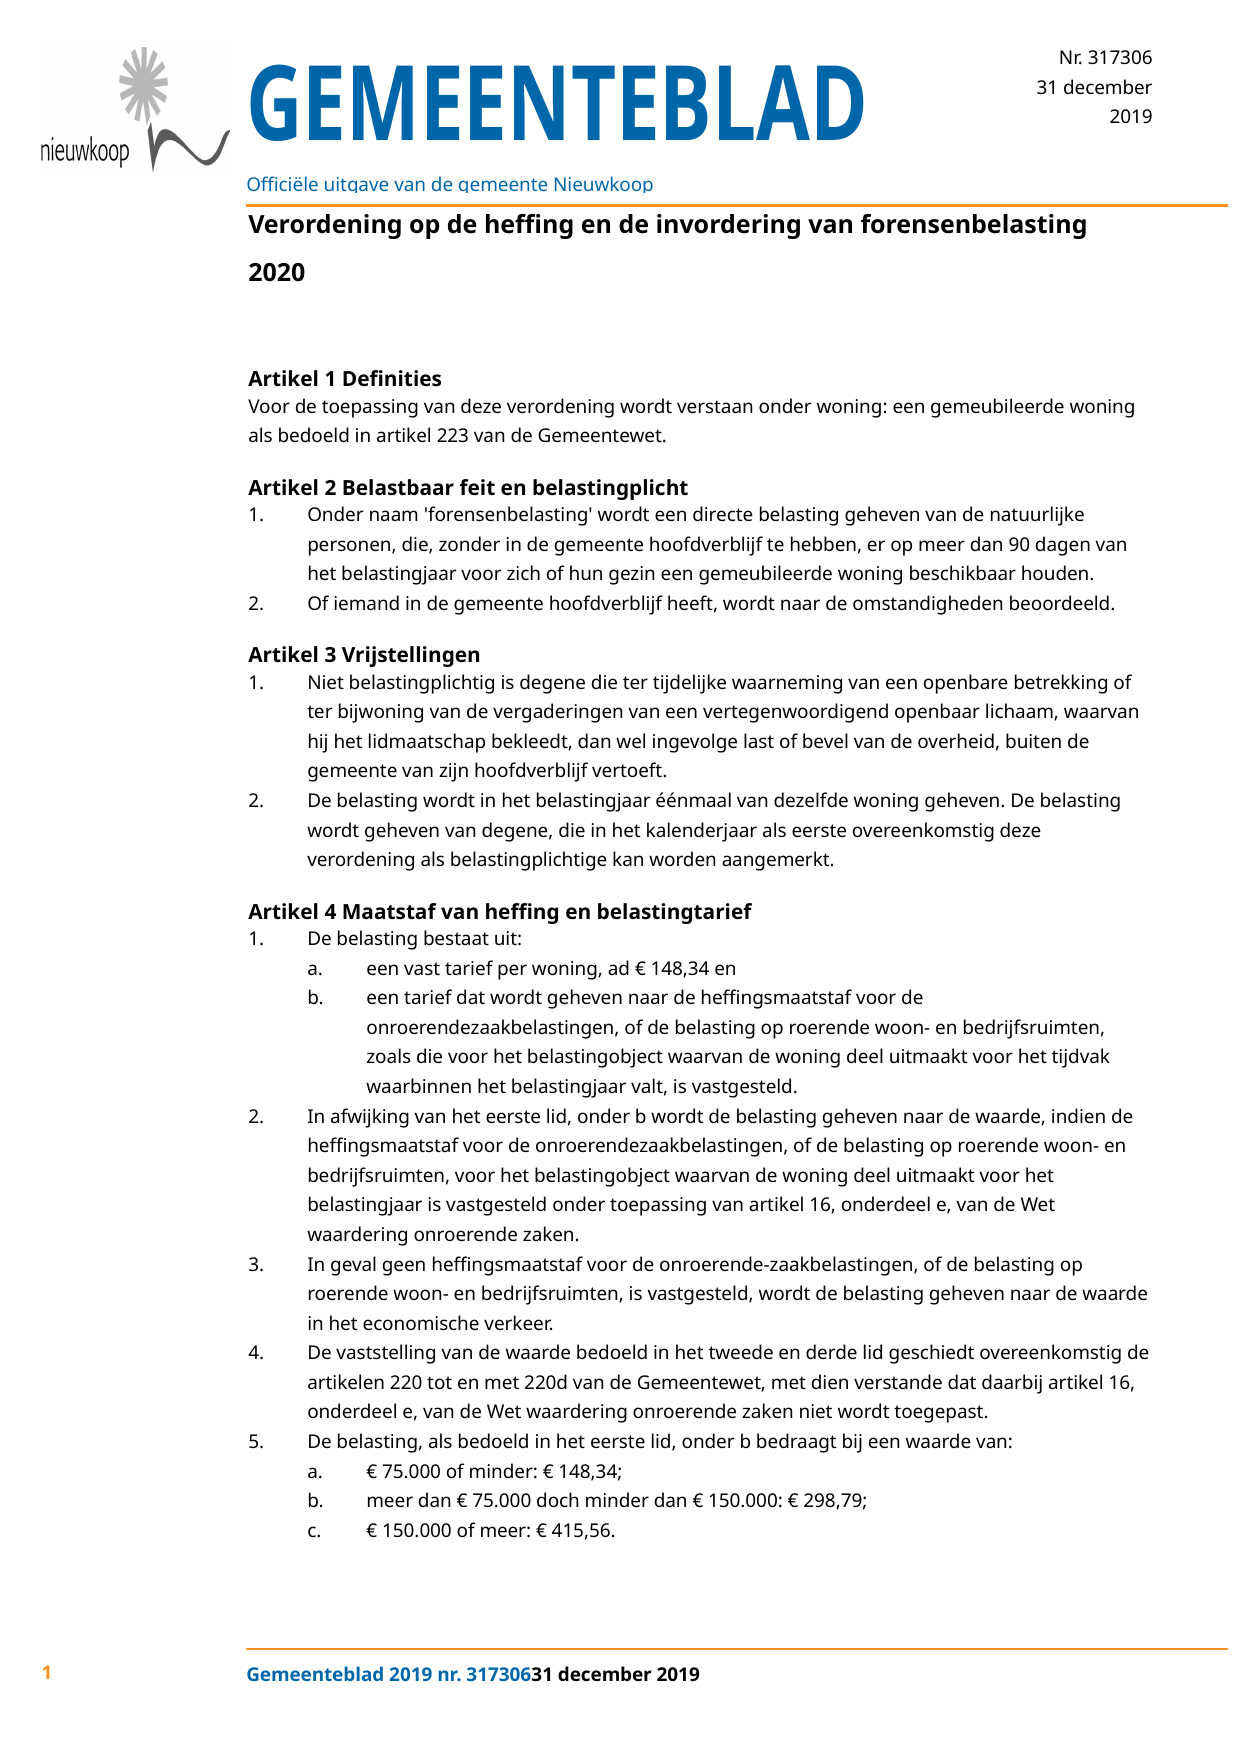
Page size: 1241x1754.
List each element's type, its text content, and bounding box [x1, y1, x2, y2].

text Verordening op de heffing en de invordering van forensenbelasting 2020 [248, 207, 1152, 288]
list Niet belastingplichtig is degene die ter tijdelijke waarneming van een openbare betrekking of ter bijwoning van de vergaderingen van een vertegenwoordigend openbaar lichaam, waarvan hij het lidmaatschap bekleedt, dan wel ingevolge last of bevel van de overheid, buiten de gemeente van zijn hoofdverblijf vertoeft. [248, 669, 1152, 783]
text Artikel 1 Definities [248, 364, 1152, 393]
text Voor de toepassing van deze verordening wordt verstaan onder woning: een gemeubileerde woning als bedoeld in artikel 223 van de Gemeentewet. [248, 393, 1152, 448]
list De vaststelling van de waarde bedoeld in het tweede en derde lid geschiedt overeenkomstig de artikelen 220 tot en met 220d van de Gemeentewet, met dien verstande dat daarbij artikel 16, onderdeel e, van de Wet waardering onroerende zaken niet wordt toegepast. [248, 1339, 1152, 1424]
text Artikel 2 Belastbaar feit en belastingplicht [248, 473, 1152, 501]
list De belasting wordt in het belastingjaar éénmaal van dezelfde woning geheven. De belasting wordt geheven van degene, die in het kalenderjaar als eerste overeenkomstig deze verordening als belastingplichtige kan worden aangemerkt. [248, 787, 1152, 872]
list In afwijking van het eerste lid, onder b wordt de belasting geheven naar de waarde, indien de heffingsmaatstaf voor de onroerendezaakbelastingen, of de belasting op roerende woon- en bedrijfsruimten, voor het belastingobject waarvan de woning deel uitmaakt voor het belastingjaar is vastgesteld onder toepassing van artikel 16, onderdeel e, van de Wet waardering onroerende zaken. [248, 1103, 1152, 1247]
list € 150.000 of meer: € 415,56. [307, 1517, 1152, 1543]
list De belasting bestaat uit: [248, 925, 1152, 951]
list Onder naam 'forensenbelasting' wordt een directe belasting geheven van de natuurlijke personen, die, zonder in de gemeente hoofdverblijf te hebben, er op meer dan 90 dagen van het belastingjaar voor zich of hun gezin een gemeubileerde woning beschikbaar houden. [248, 501, 1152, 586]
list In geval geen heffingsmaatstaf voor de onroerende-zaakbelastingen, of de belasting op roerende woon- en bedrijfsruimten, is vastgesteld, wordt de belasting geheven naar de waarde in het economische verkeer. [248, 1251, 1152, 1336]
list een vast tarief per woning, ad € 148,34 en [307, 955, 1152, 981]
list een tarief dat wordt geheven naar de heffingsmaatstaf voor de onroerendezaakbelastingen, of de belasting op roerende woon- en bedrijfsruimten, zoals die voor het belastingobject waarvan de woning deel uitmaakt voor het tijdvak waarbinnen het belastingjaar valt, is vastgesteld. [307, 984, 1152, 1099]
list € 75.000 of minder: € 148,34; [307, 1458, 1152, 1483]
text Artikel 3 Vrijstellingen [248, 641, 1152, 669]
picture [41, 47, 231, 172]
list De belasting, als bedoeld in het eerste lid, onder b bedraagt bij een waarde van: [248, 1428, 1152, 1454]
text Artikel 4 Maatstaf van heffing en belastingtarief [248, 897, 1152, 925]
list meer dan € 75.000 doch minder dan € 150.000: € 298,79; [307, 1487, 1152, 1513]
list Of iemand in de gemeente hoofdverblijf heeft, wordt naar de omstandigheden beoordeeld. [248, 590, 1152, 616]
